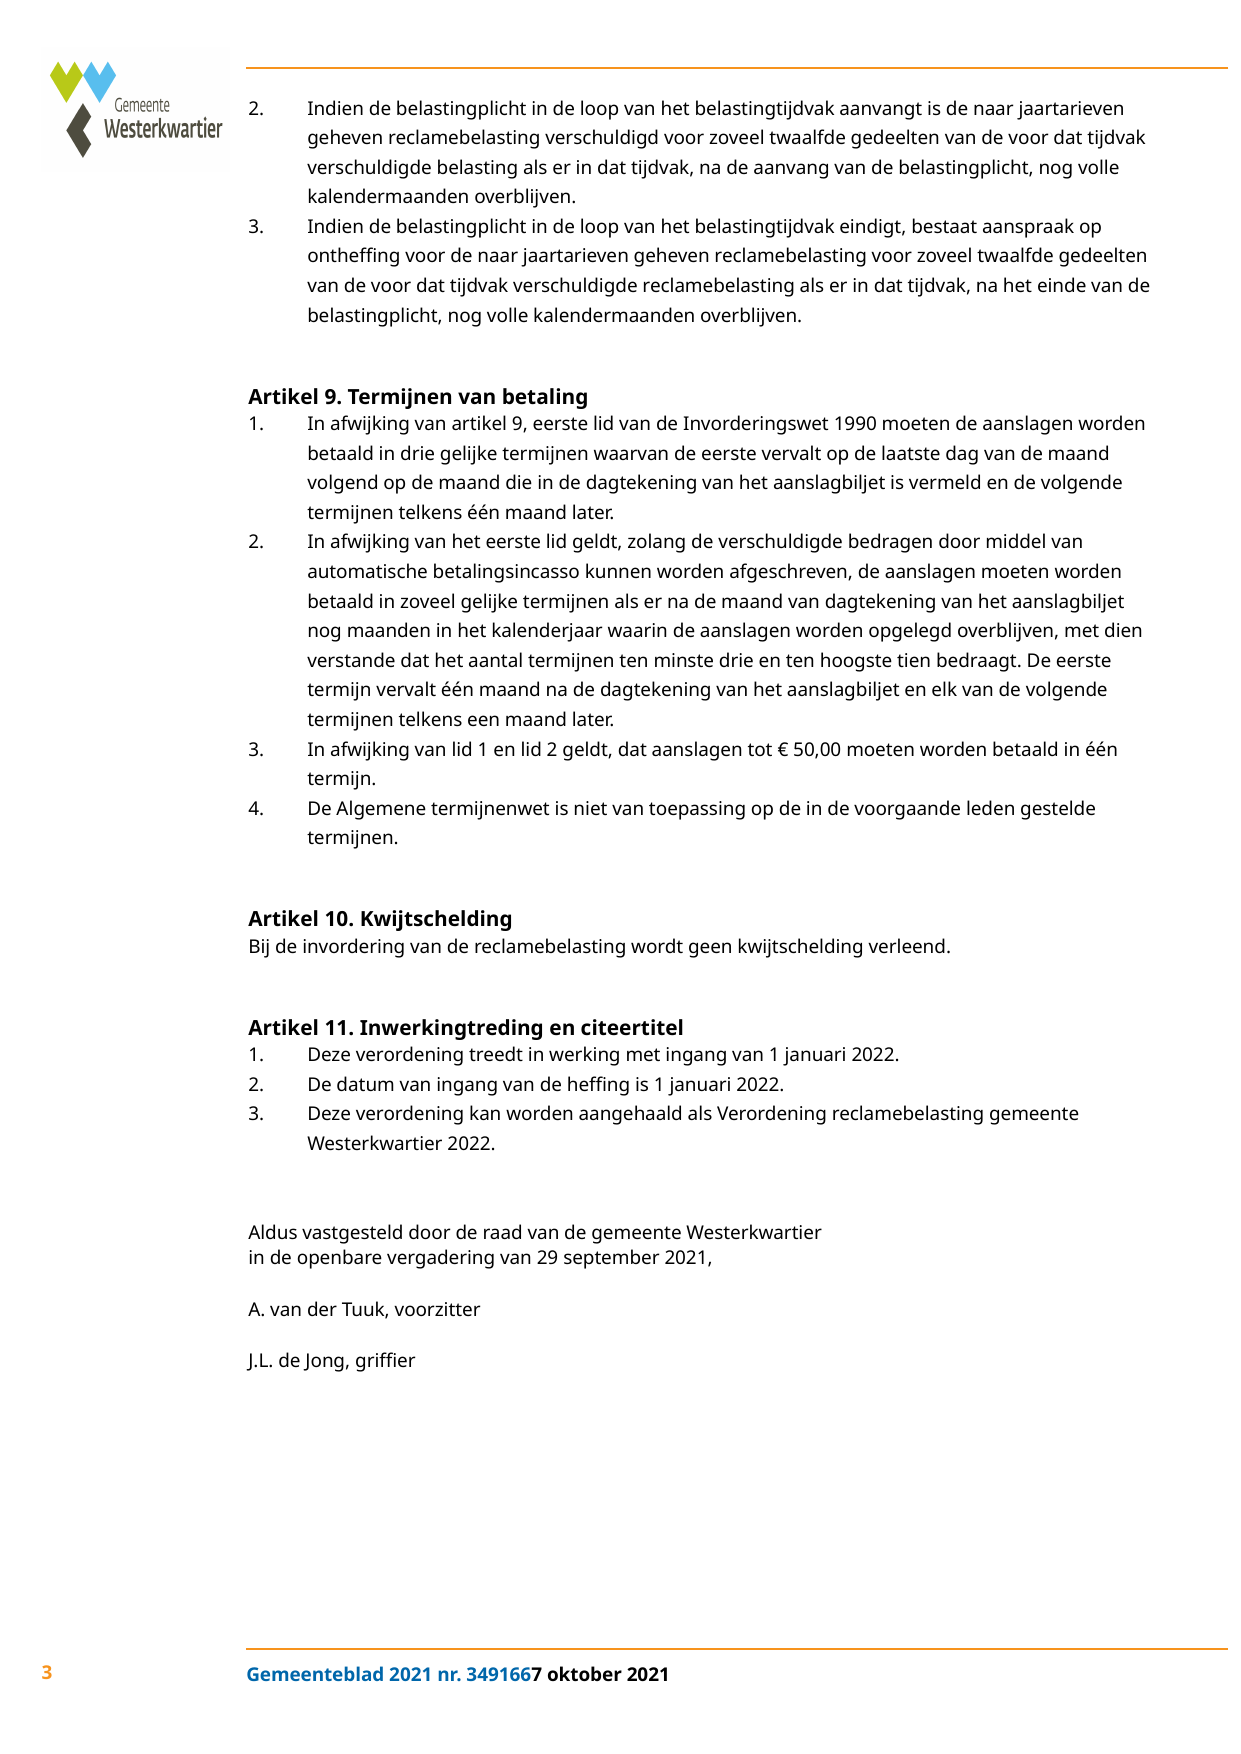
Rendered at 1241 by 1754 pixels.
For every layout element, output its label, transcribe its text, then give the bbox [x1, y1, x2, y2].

list Indien de belastingplicht in de loop van het belastingtijdvak eindigt, bestaat aanspraak op ontheffing voor de naar jaartarieven geheven reclamebelasting voor zoveel twaalfde gedeelten van de voor dat tijdvak verschuldigde reclamebelasting als er in dat tijdvak, na het einde van de belastingplicht, nog volle kalendermaanden overblijven. [248, 213, 1152, 328]
list De Algemene termijnenwet is niet van toepassing op de in de voorgaande leden gestelde termijnen. [248, 795, 1152, 850]
text Aldus vastgesteld door de raad van de gemeente Westerkwartier [248, 1219, 1152, 1244]
list In afwijking van lid 1 en lid 2 geldt, dat aanslagen tot € 50,00 moeten worden betaald in één termijn. [248, 736, 1152, 791]
text in de openbare vergadering van 29 september 2021, [248, 1244, 1152, 1270]
text Artikel 11. Inwerkingtreding en citeertitel [248, 1013, 1152, 1041]
picture [41, 47, 231, 172]
list De datum van ingang van de heffing is 1 januari 2022. [248, 1071, 1152, 1097]
text A. van der Tuuk, voorzitter [248, 1296, 1152, 1322]
text Artikel 9. Termijnen van betaling [248, 382, 1152, 410]
list Deze verordening kan worden aangehaald als Verordening reclamebelasting gemeente Westerkwartier 2022. [248, 1101, 1152, 1156]
list Indien de belastingplicht in de loop van het belastingtijdvak aanvangt is de naar jaartarieven geheven reclamebelasting verschuldigd voor zoveel twaalfde gedeelten van de voor dat tijdvak verschuldigde belasting als er in dat tijdvak, na de aanvang van de belastingplicht, nog volle kalendermaanden overblijven. [248, 95, 1152, 209]
text Artikel 10. Kwijtschelding [248, 904, 1152, 933]
text J.L. de Jong, griffier [248, 1347, 1152, 1373]
text Bij de invordering van de reclamebelasting wordt geen kwijtschelding verleend. [248, 933, 1152, 959]
list In afwijking van het eerste lid geldt, zolang de verschuldigde bedragen door middel van automatische betalingsincasso kunnen worden afgeschreven, de aanslagen moeten worden betaald in zoveel gelijke termijnen als er na de maand van dagtekening van het aanslagbiljet nog maanden in het kalenderjaar waarin de aanslagen worden opgelegd overblijven, met dien verstande dat het aantal termijnen ten minste drie en ten hoogste tien bedraagt. De eerste termijn vervalt één maand na de dagtekening van het aanslagbiljet en elk van de volgende termijnen telkens een maand later. [248, 529, 1152, 732]
list Deze verordening treedt in werking met ingang van 1 januari 2022. [248, 1041, 1152, 1067]
list In afwijking van artikel 9, eerste lid van de Invorderingswet 1990 moeten de aanslagen worden betaald in drie gelijke termijnen waarvan de eerste vervalt op de laatste dag van de maand volgend op de maand die in de dagtekening van het aanslagbiljet is vermeld en de volgende termijnen telkens één maand later. [248, 410, 1152, 525]
